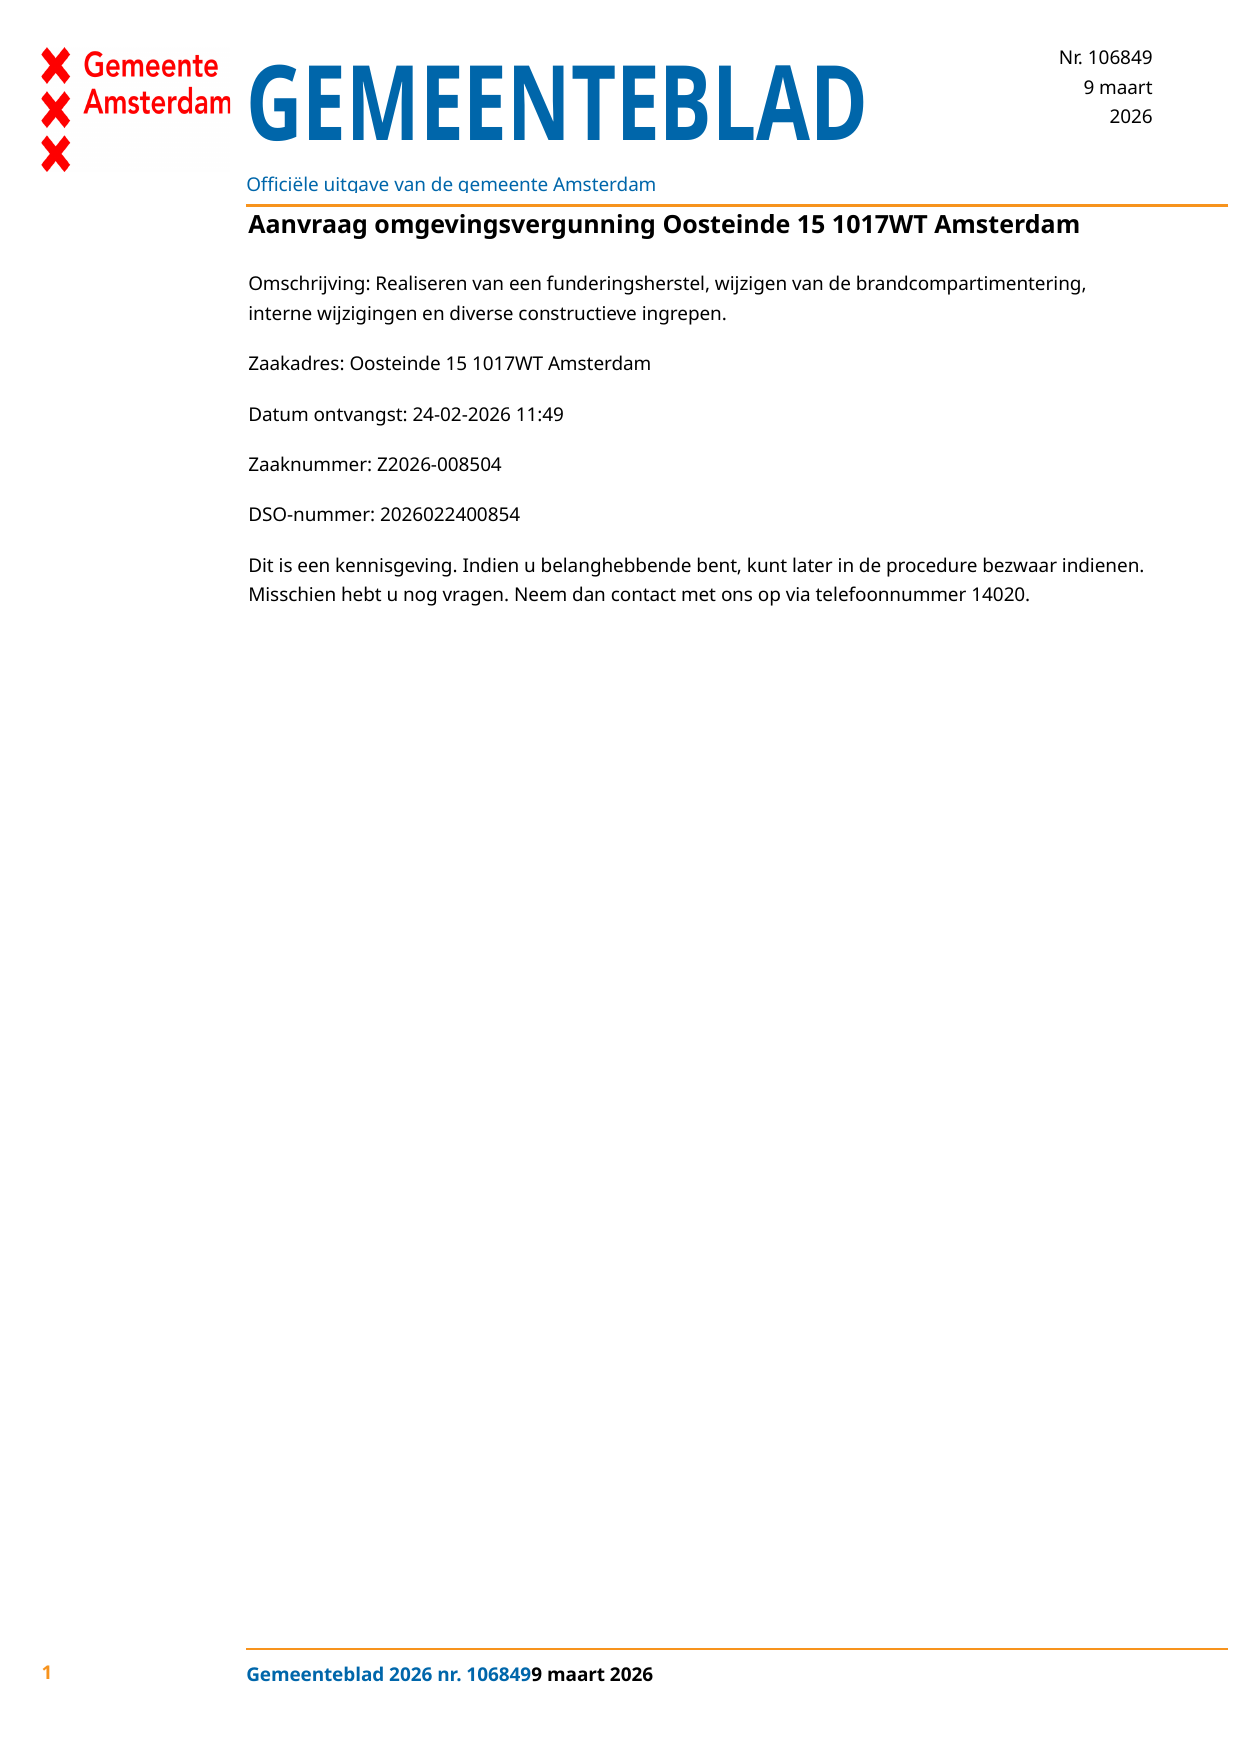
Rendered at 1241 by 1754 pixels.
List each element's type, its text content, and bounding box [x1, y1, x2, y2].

text Aanvraag omgevingsvergunning Oosteinde 15 1017WT Amsterdam [248, 207, 1152, 241]
text Dit is een kennisgeving. Indien u belanghebbende bent, kunt later in de procedure bezwaar indienen. Misschien hebt u nog vragen. Neem dan contact met ons op via telefoonnummer 14020. [248, 552, 1152, 607]
text Zaaknummer: Z2026-008504 [248, 451, 1152, 477]
text DSO-nummer: 2026022400854 [248, 502, 1152, 527]
text Datum ontvangst: 24-02-2026 11:49 [248, 401, 1152, 426]
text Zaakadres: Oosteinde 15 1017WT Amsterdam [248, 350, 1152, 376]
text Omschrijving: Realiseren van een funderingsherstel, wijzigen van de brandcompartimentering, interne wijzigingen en diverse constructieve ingrepen. [248, 270, 1152, 326]
picture [41, 47, 231, 172]
